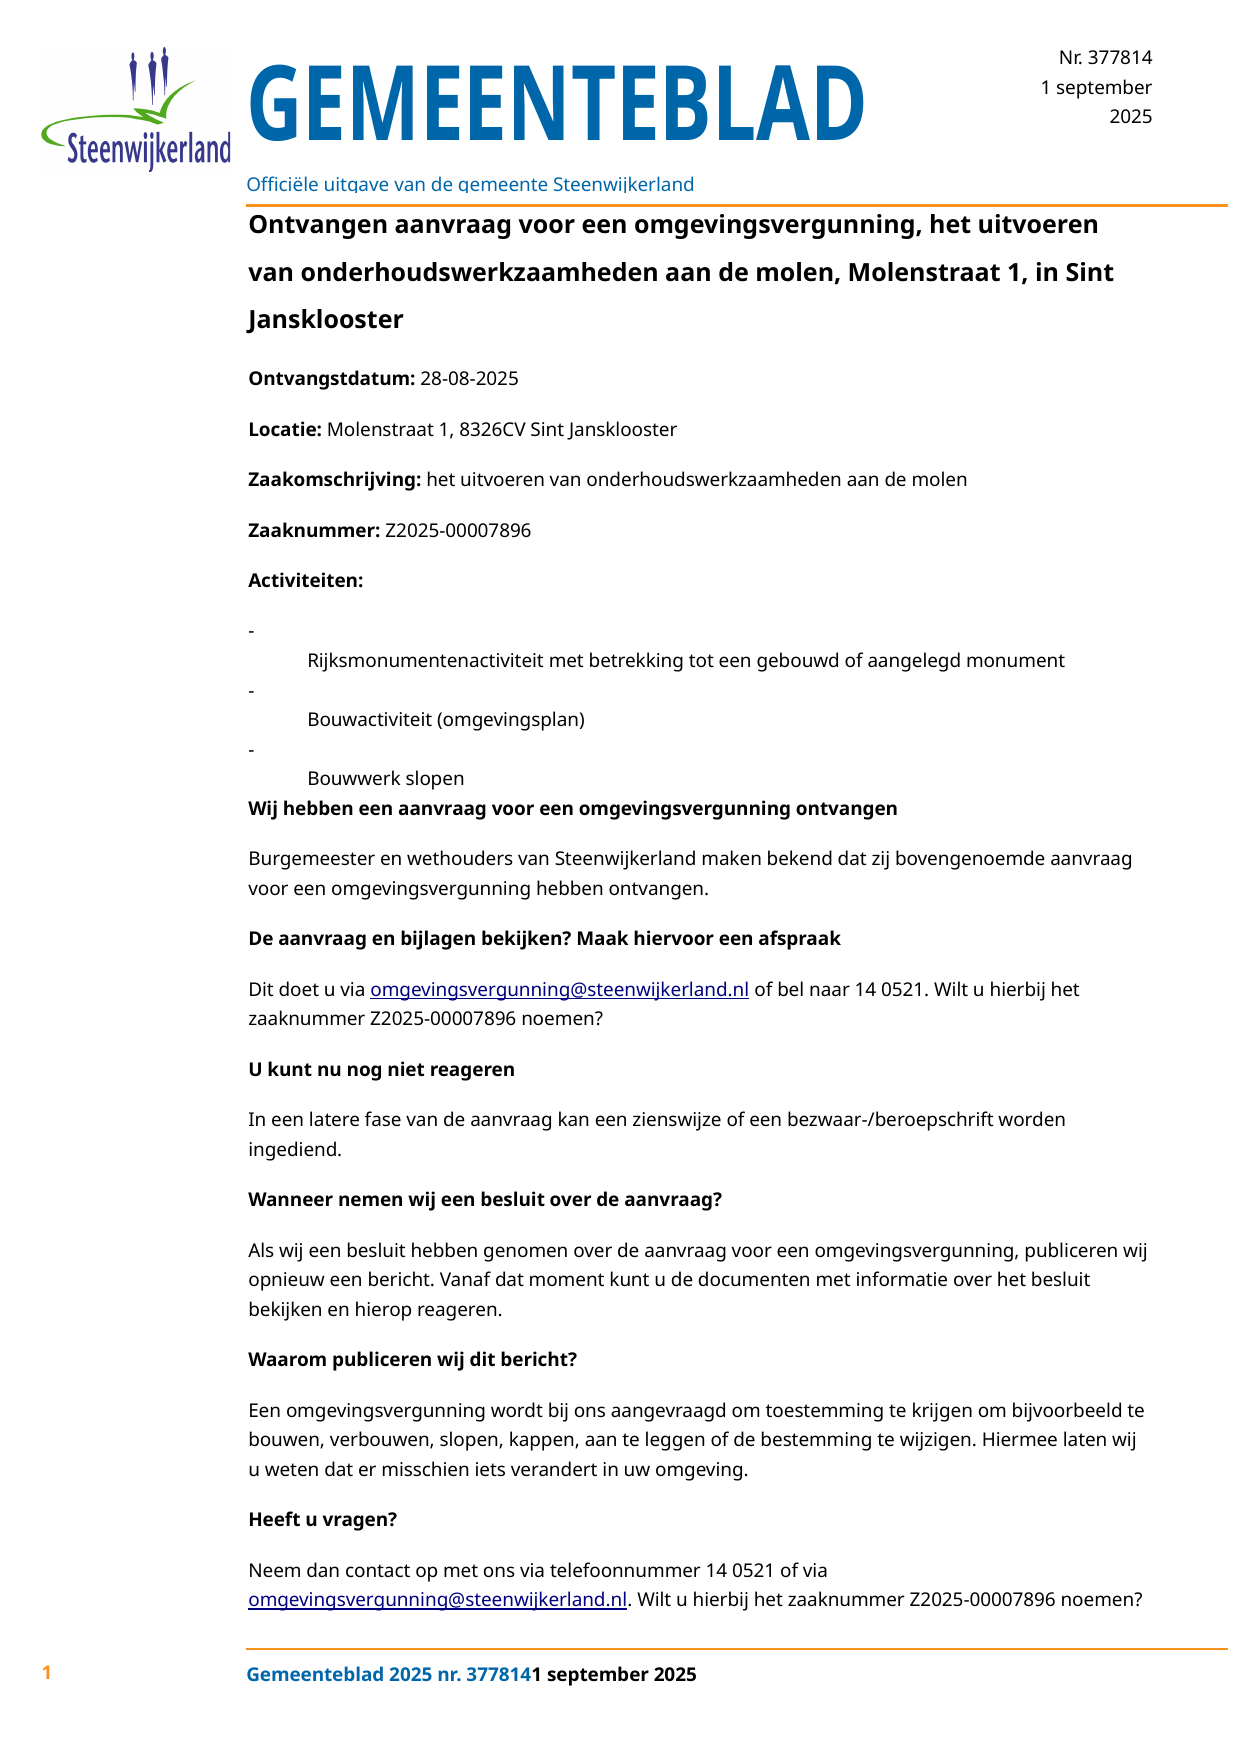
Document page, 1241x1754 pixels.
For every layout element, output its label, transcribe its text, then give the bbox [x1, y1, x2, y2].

text Locatie: Molenstraat 1, 8326CV Sint Jansklooster [248, 416, 1152, 442]
text Dit doet u via omgevingsvergunning@steenwijkerland.nl of bel naar 14 0521. Wilt u hierbij het zaaknummer Z2025-00007896 noemen? [248, 976, 1152, 1031]
text U kunt nu nog niet reageren [248, 1056, 1152, 1082]
list Bouwwerk slopen [248, 766, 1152, 791]
list Bouwactiviteit (omgevingsplan) [248, 706, 1152, 732]
text Activiteiten: [248, 567, 1152, 593]
text Als wij een besluit hebben genomen over de aanvraag voor een omgevingsvergunning, publiceren wij opnieuw een bericht. Vanaf dat moment kunt u de documenten met informatie over het besluit bekijken en hierop reageren. [248, 1237, 1152, 1322]
list Rijksmonumentenactiviteit met betrekking tot een gebouwd of aangelegd monument [248, 647, 1152, 673]
picture [41, 47, 231, 172]
text Ontvangen aanvraag voor een omgevingsvergunning, het uitvoeren van onderhoudswerkzaamheden aan de molen, Molenstraat 1, in Sint Jansklooster [248, 207, 1152, 336]
text Een omgevingsvergunning wordt bij ons aangevraagd om toestemming te krijgen om bijvoorbeeld te bouwen, verbouwen, slopen, kappen, aan te leggen of de bestemming te wijzigen. Hiermee laten wij u weten dat er misschien iets verandert in uw omgeving. [248, 1397, 1152, 1482]
text Wij hebben een aanvraag voor een omgevingsvergunning ontvangen [248, 795, 1152, 821]
text Neem dan contact op met ons via telefoonnummer 14 0521 of via omgevingsvergunning@steenwijkerland.nl. Wilt u hierbij het zaaknummer Z2025-00007896 noemen? [248, 1557, 1152, 1612]
text Zaakomschrijving: het uitvoeren van onderhoudswerkzaamheden aan de molen [248, 466, 1152, 492]
text Burgemeester en wethouders van Steenwijkerland maken bekend dat zij bovengenoemde aanvraag voor een omgevingsvergunning hebben ontvangen. [248, 846, 1152, 901]
text In een latere fase van de aanvraag kan een zienswijze of een bezwaar-/beroepschrift worden ingediend. [248, 1106, 1152, 1162]
text Ontvangstdatum: 28-08-2025 [248, 366, 1152, 391]
text Zaaknummer: Z2025-00007896 [248, 517, 1152, 542]
text Wanneer nemen wij een besluit over de aanvraag? [248, 1186, 1152, 1212]
text Waarom publiceren wij dit bericht? [248, 1346, 1152, 1372]
text De aanvraag en bijlagen bekijken? Maak hiervoor een afspraak [248, 926, 1152, 951]
text Heeft u vragen? [248, 1506, 1152, 1532]
